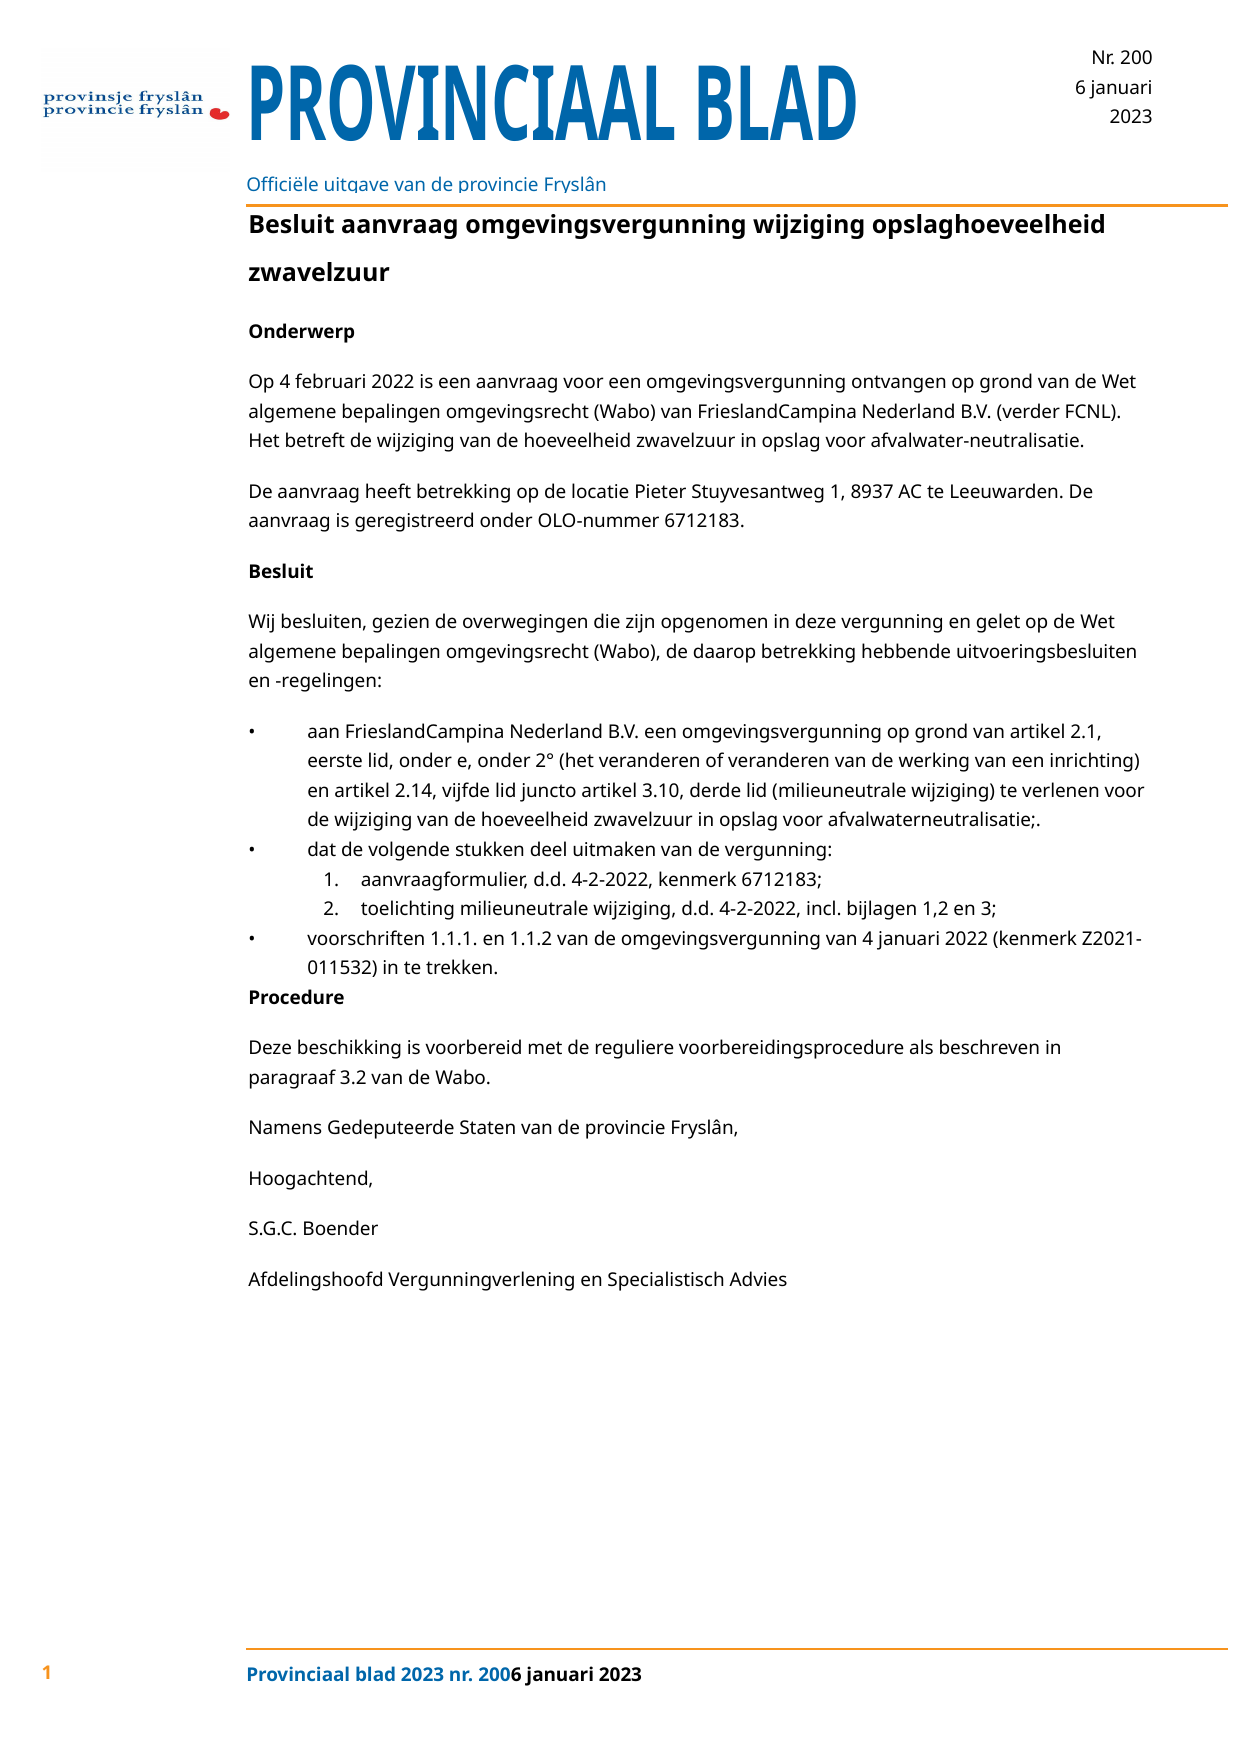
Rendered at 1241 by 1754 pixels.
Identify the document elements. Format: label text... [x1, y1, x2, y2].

table_cell [248, 1368, 1152, 1393]
text Procedure [248, 984, 1152, 1010]
table_header [248, 1316, 700, 1342]
text Wij besluiten, gezien de overwegingen die zijn opgenomen in deze vergunning en gelet op de Wet algemene bepalingen omgevingsrecht (Wabo), de daarop betrekking hebbende uitvoeringsbesluiten en -regelingen: [248, 608, 1152, 693]
text Hoogachtend, [248, 1165, 1152, 1191]
text Namens Gedeputeerde Staten van de provincie Fryslân, [248, 1114, 1152, 1140]
list voorschriften 1.1.1. en 1.1.2 van de omgevingsvergunning van 4 januari 2022 (kenmerk Z2021-011532) in te trekken. [248, 925, 1152, 980]
text Afdelingshoofd Vergunningverlening en Specialistisch Advies [248, 1266, 1152, 1292]
text Op 4 februari 2022 is een aanvraag voor een omgevingsvergunning ontvangen op grond van de Wet algemene bepalingen omgevingsrecht (Wabo) van FrieslandCampina Nederland B.V. (verder FCNL). Het betreft de wijziging van de hoeveelheid zwavelzuur in opslag voor afvalwater-neutralisatie. [248, 368, 1152, 453]
list aanvraagformulier, d.d. 4-2-2022, kenmerk 6712183; [323, 866, 1152, 892]
table_header [700, 1316, 1152, 1342]
list toelichting milieuneutrale wijziging, d.d. 4-2-2022, incl. bijlagen 1,2 en 3; [323, 895, 1152, 921]
text Deze beschikking is voorbereid met de reguliere voorbereidingsprocedure als beschreven in paragraaf 3.2 van de Wabo. [248, 1034, 1152, 1090]
table_cell [248, 1342, 1152, 1368]
text Besluit aanvraag omgevingsvergunning wijziging opslaghoeveelheid zwavelzuur [248, 207, 1152, 288]
text Onderwerp [248, 318, 1152, 344]
list aan FrieslandCampina Nederland B.V. een omgevingsvergunning op grond van artikel 2.1, eerste lid, onder e, onder 2° (het veranderen of veranderen van de werking van een inrichting) en artikel 2.14, vijfde lid juncto artikel 3.10, derde lid (milieuneutrale wijziging) te verlenen voor de wijziging van de hoeveelheid zwavelzuur in opslag voor afvalwaterneutralisatie;. [248, 718, 1152, 832]
list dat de volgende stukken deel uitmaken van de vergunning: [248, 836, 1152, 862]
picture [41, 47, 231, 172]
text S.G.C. Boender [248, 1215, 1152, 1241]
text De aanvraag heeft betrekking op de locatie Pieter Stuyvesantweg 1, 8937 AC te Leeuwarden. De aanvraag is geregistreerd onder OLO-nummer 6712183. [248, 478, 1152, 533]
text Besluit [248, 558, 1152, 584]
